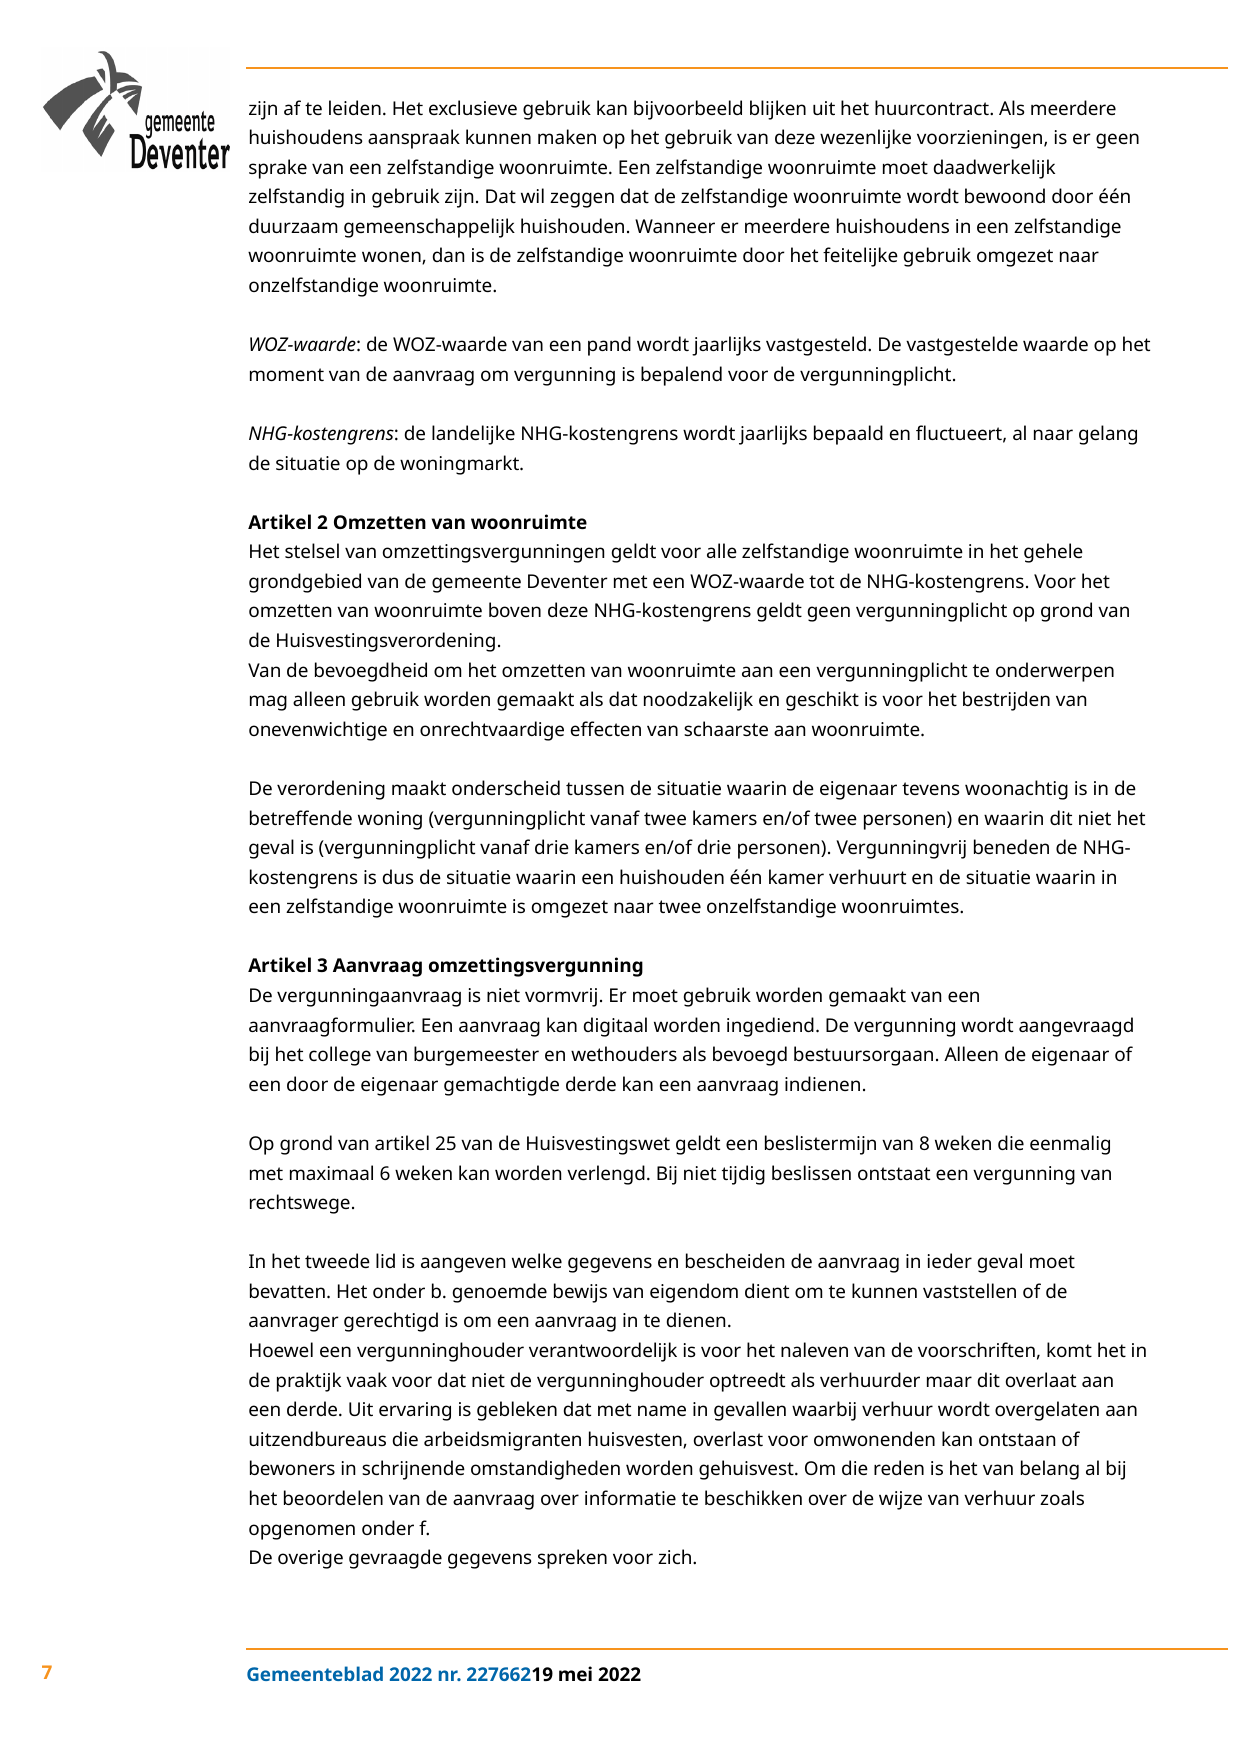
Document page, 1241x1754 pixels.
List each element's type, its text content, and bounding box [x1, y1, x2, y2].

text Artikel 3 Aanvraag omzettingsvergunning [248, 953, 1152, 978]
text Artikel 2 Omzetten van woonruimte [248, 509, 1152, 535]
text Hoewel een vergunninghouder verantwoordelijk is voor het naleven van de voorschriften, komt het in de praktijk vaak voor dat niet de vergunninghouder optreedt als verhuurder maar dit overlaat aan een derde. Uit ervaring is gebleken dat met name in gevallen waarbij verhuur wordt overgelaten aan uitzendbureaus die arbeidsmigranten huisvesten, overlast voor omwonenden kan ontstaan of bewoners in schrijnende omstandigheden worden gehuisvest. Om die reden is het van belang al bij het beoordelen van de aanvraag over informatie te beschikken over de wijze van verhuur zoals opgenomen onder f. [248, 1337, 1152, 1541]
text Van de bevoegdheid om het omzetten van woonruimte aan een vergunningplicht te onderwerpen mag alleen gebruik worden gemaakt als dat noodzakelijk en geschikt is voor het bestrijden van onevenwichtige en onrechtvaardige effecten van schaarste aan woonruimte. [248, 657, 1152, 742]
text De verordening maakt onderscheid tussen de situatie waarin de eigenaar tevens woonachtig is in de betreffende woning (vergunningplicht vanaf twee kamers en/of twee personen) en waarin dit niet het geval is (vergunningplicht vanaf drie kamers en/of drie personen). Vergunningvrij beneden de NHG-kostengrens is dus de situatie waarin een huishouden één kamer verhuurt en de situatie waarin in een zelfstandige woonruimte is omgezet naar twee onzelfstandige woonruimtes. [248, 775, 1152, 919]
text Het stelsel van omzettingsvergunningen geldt voor alle zelfstandige woonruimte in het gehele grondgebied van de gemeente Deventer met een WOZ-waarde tot de NHG-kostengrens. Voor het omzetten van woonruimte boven deze NHG-kostengrens geldt geen vergunningplicht op grond van de Huisvestingsverordening. [248, 538, 1152, 653]
text Op grond van artikel 25 van de Huisvestingswet geldt een beslistermijn van 8 weken die eenmalig met maximaal 6 weken kan worden verlengd. Bij niet tijdig beslissen ontstaat een vergunning van rechtswege. [248, 1130, 1152, 1215]
text De vergunningaanvraag is niet vormvrij. Er moet gebruik worden gemaakt van een aanvraagformulier. Een aanvraag kan digitaal worden ingediend. De vergunning wordt aangevraagd bij het college van burgemeester en wethouders als bevoegd bestuursorgaan. Alleen de eigenaar of een door de eigenaar gemachtigde derde kan een aanvraag indienen. [248, 982, 1152, 1097]
picture [41, 47, 231, 172]
text NHG-kostengrens: de landelijke NHG-kostengrens wordt jaarlijks bepaald en fluctueert, al naar gelang de situatie op de woningmarkt. [248, 420, 1152, 476]
text De overige gevraagde gegevens spreken voor zich. [248, 1544, 1152, 1570]
text zijn af te leiden. Het exclusieve gebruik kan bijvoorbeeld blijken uit het huurcontract. Als meerdere huishoudens aanspraak kunnen maken op het gebruik van deze wezenlijke voorzieningen, is er geen sprake van een zelfstandige woonruimte. Een zelfstandige woonruimte moet daadwerkelijk zelfstandig in gebruik zijn. Dat wil zeggen dat de zelfstandige woonruimte wordt bewoond door één duurzaam gemeenschappelijk huishouden. Wanneer er meerdere huishoudens in een zelfstandige woonruimte wonen, dan is de zelfstandige woonruimte door het feitelijke gebruik omgezet naar onzelfstandige woonruimte. [248, 95, 1152, 298]
text WOZ-waarde: de WOZ-waarde van een pand wordt jaarlijks vastgesteld. De vastgestelde waarde op het moment van de aanvraag om vergunning is bepalend voor de vergunningplicht. [248, 331, 1152, 387]
text In het tweede lid is aangeven welke gegevens en bescheiden de aanvraag in ieder geval moet bevatten. Het onder b. genoemde bewijs van eigendom dient om te kunnen vaststellen of de aanvrager gerechtigd is om een aanvraag in te dienen. [248, 1248, 1152, 1333]
